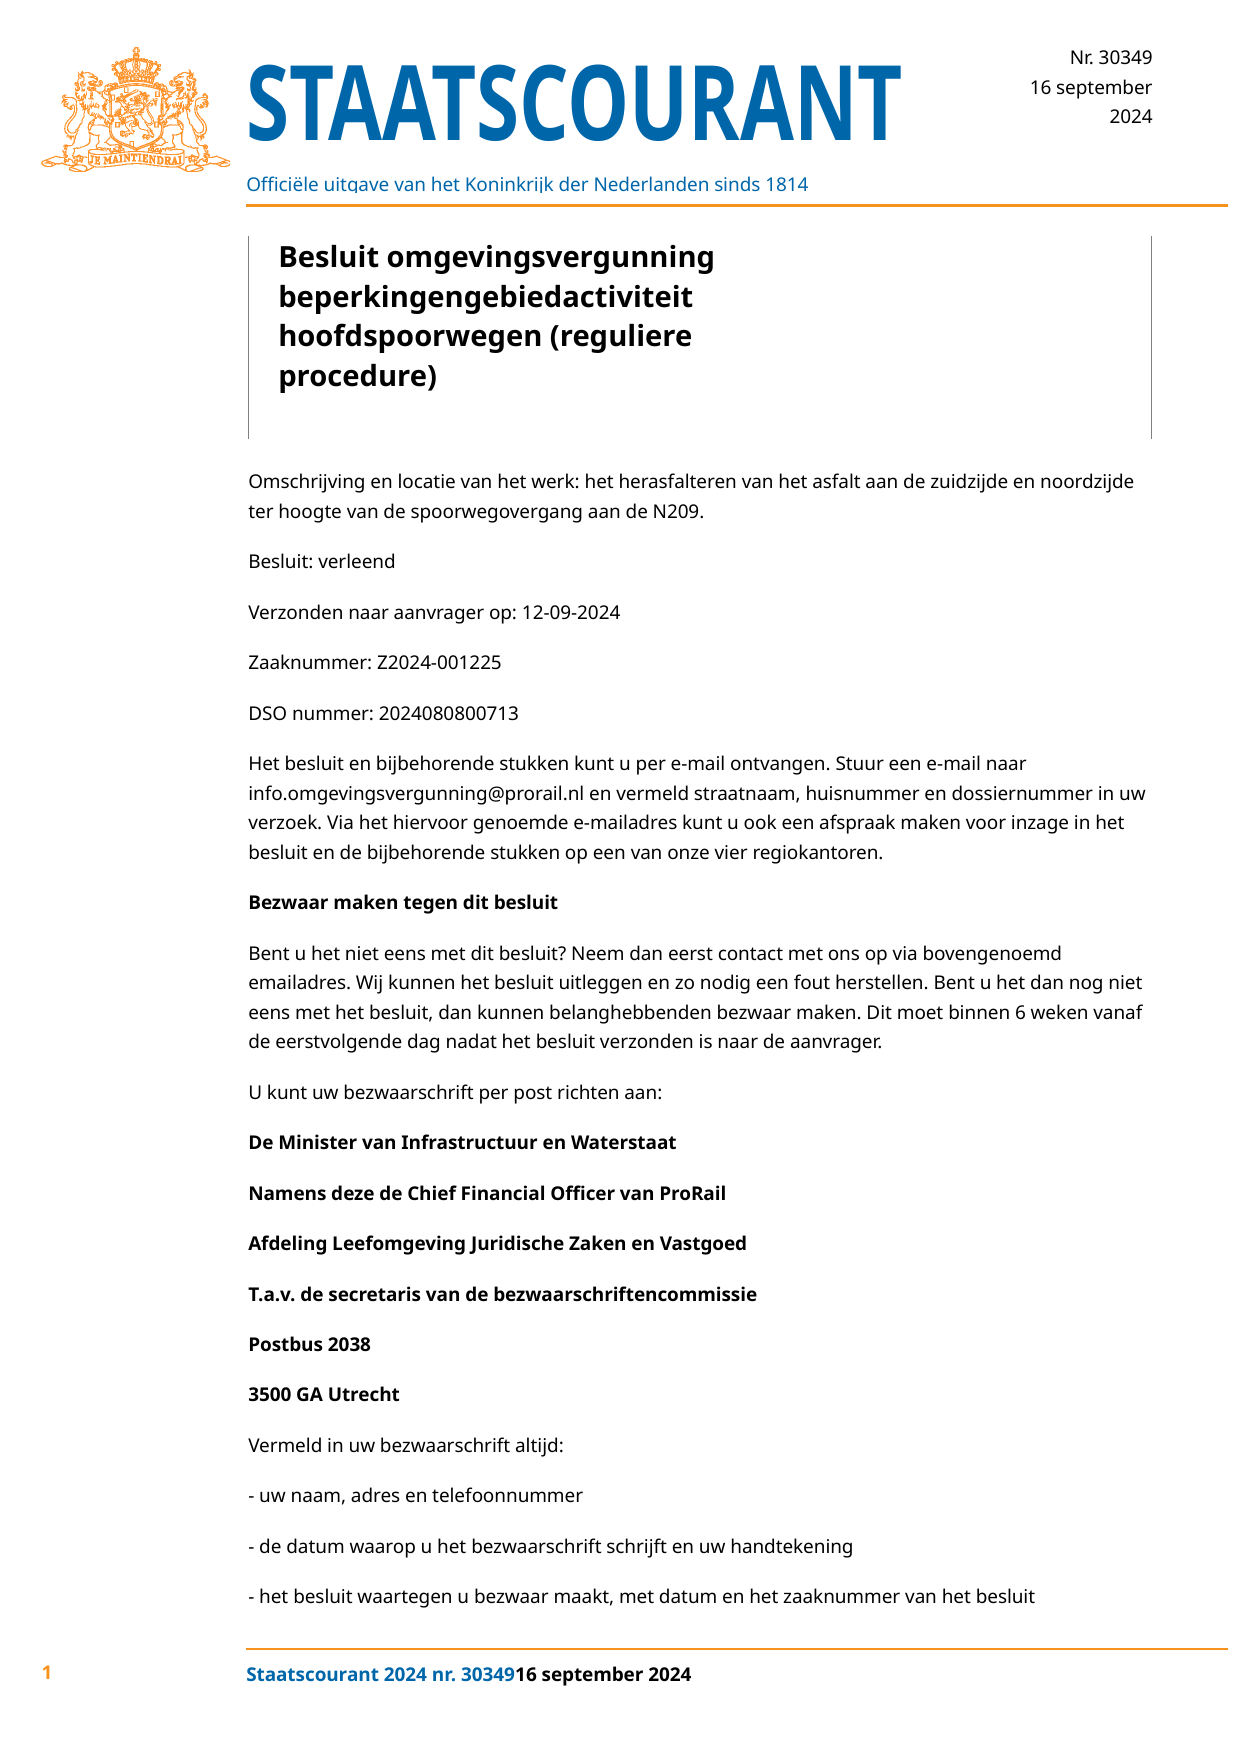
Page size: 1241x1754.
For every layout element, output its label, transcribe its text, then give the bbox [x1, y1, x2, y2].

text - het besluit waartegen u bezwaar maakt, met datum en het zaaknummer van het besluit [248, 1583, 1152, 1609]
text Bent u het niet eens met dit besluit? Neem dan eerst contact met ons op via bovengenoemd emailadres. Wij kunnen het besluit uitleggen en zo nodig een fout herstellen. Bent u het dan nog niet eens met het besluit, dan kunnen belanghebbenden bezwaar maken. Dit moet binnen 6 weken vanaf de eerstvolgende dag nadat het besluit verzonden is naar de aanvrager. [248, 940, 1152, 1054]
text Het besluit en bijbehorende stukken kunt u per e-mail ontvangen. Stuur een e-mail naar info.omgevingsvergunning@prorail.nl en vermeld straatnaam, huisnummer en dossiernummer in uw verzoek. Via het hiervoor genoemde e-mailadres kunt u ook een afspraak maken voor inzage in het besluit en de bijbehorende stukken op een van onze vier regiokantoren. [248, 750, 1152, 865]
table_header [850, 236, 912, 413]
text - de datum waarop u het bezwaarschrift schrijft en uw handtekening [248, 1533, 1152, 1558]
text Namens deze de Chief Financial Officer van ProRail [248, 1180, 1152, 1206]
picture [912, 236, 1090, 414]
text Verzonden naar aanvrager op: 12-09-2024 [248, 599, 1152, 625]
text Besluit: verleend [248, 549, 1152, 574]
table_header [1090, 236, 1151, 413]
text Bezwaar maken tegen dit besluit [248, 889, 1152, 915]
picture [41, 47, 231, 172]
text T.a.v. de secretaris van de bezwaarschriftencommissie [248, 1281, 1152, 1306]
text Postbus 2038 [248, 1331, 1152, 1357]
text 3500 GA Utrecht [248, 1382, 1152, 1407]
text Vermeld in uw bezwaarschrift altijd: [248, 1432, 1152, 1458]
text U kunt uw bezwaarschrift per post richten aan: [248, 1079, 1152, 1105]
text Afdeling Leefomgeving Juridische Zaken en Vastgoed [248, 1230, 1152, 1256]
text - uw naam, adres en telefoonnummer [248, 1482, 1152, 1508]
text De Minister van Infrastructuur en Waterstaat [248, 1129, 1152, 1155]
table_header [850, 414, 1151, 439]
table_header Besluit omgevingsvergunning beperkingengebiedactiviteit hoofdspoorwegen (reguliere procedure) [249, 236, 850, 439]
text DSO nummer: 2024080800713 [248, 700, 1152, 726]
text Zaaknummer: Z2024-001225 [248, 649, 1152, 675]
text Omschrijving en locatie van het werk: het herasfalteren van het asfalt aan de zuidzijde en noordzijde ter hoogte van de spoorwegovergang aan de N209. [248, 469, 1152, 524]
